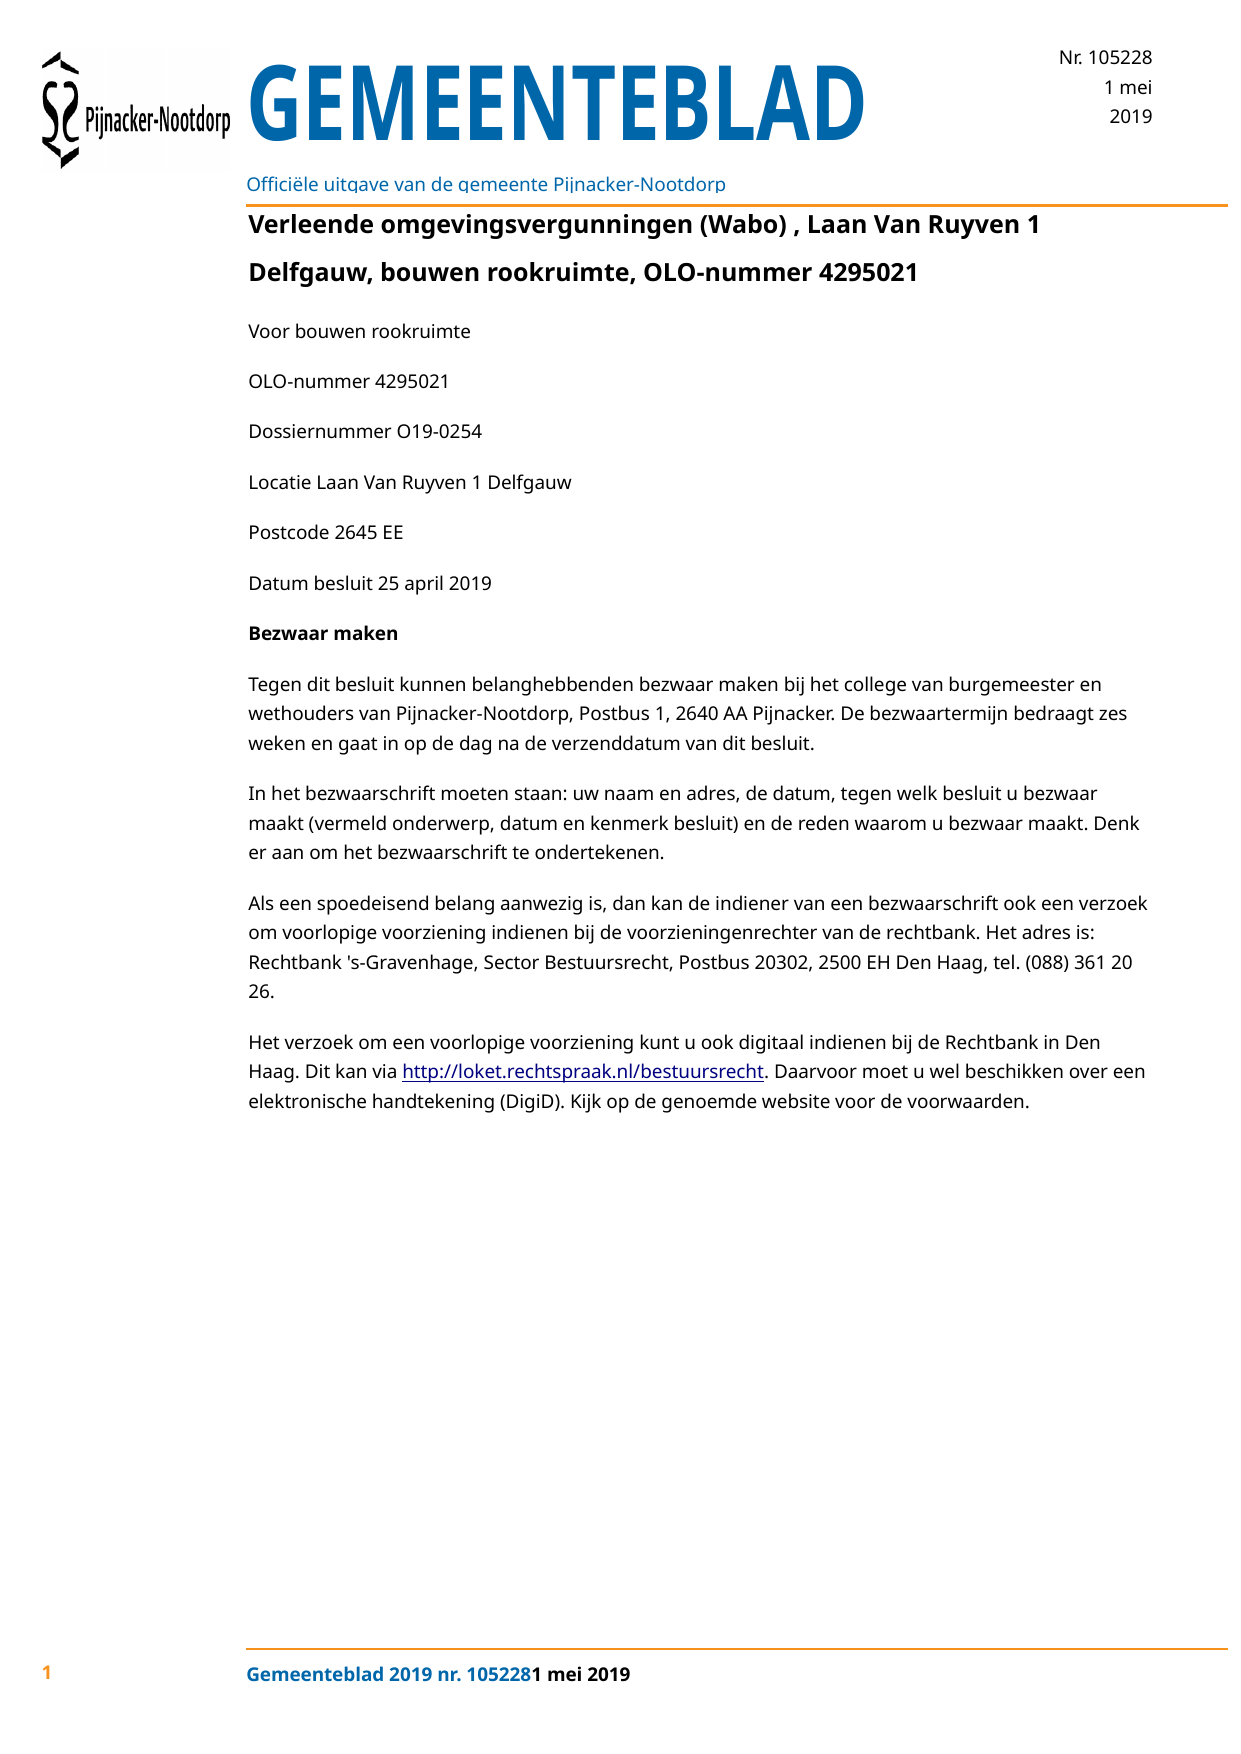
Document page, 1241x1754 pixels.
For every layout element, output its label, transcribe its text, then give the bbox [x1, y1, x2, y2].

text Als een spoedeisend belang aanwezig is, dan kan de indiener van een bezwaarschrift ook een verzoek om voorlopige voorziening indienen bij de voorzieningenrechter van de rechtbank. Het adres is: Rechtbank 's-Gravenhage, Sector Bestuursrecht, Postbus 20302, 2500 EH Den Haag, tel. (088) 361 20 26. [248, 890, 1152, 1004]
text Postcode 2645 EE [248, 519, 1152, 545]
text Het verzoek om een voorlopige voorziening kunt u ook digitaal indienen bij de Rechtbank in Den Haag. Dit kan via http://loket.rechtspraak.nl/bestuursrecht. Daarvoor moet u wel beschikken over een elektronische handtekening (DigiD). Kijk op de genoemde website voor de voorwaarden. [248, 1029, 1152, 1114]
text In het bezwaarschrift moeten staan: uw naam en adres, de datum, tegen welk besluit u bezwaar maakt (vermeld onderwerp, datum en kenmerk besluit) en de reden waarom u bezwaar maakt. Denk er aan om het bezwaarschrift te ondertekenen. [248, 780, 1152, 865]
text Verleende omgevingsvergunningen (Wabo) , Laan Van Ruyven 1 Delfgauw, bouwen rookruimte, OLO-nummer 4295021 [248, 207, 1152, 288]
text Tegen dit besluit kunnen belanghebbenden bezwaar maken bij het college van burgemeester en wethouders van Pijnacker-Nootdorp, Postbus 1, 2640 AA Pijnacker. De bezwaartermijn bedraagt zes weken en gaat in op de dag na de verzenddatum van dit besluit. [248, 671, 1152, 756]
text OLO-nummer 4295021 [248, 368, 1152, 394]
text Voor bouwen rookruimte [248, 318, 1152, 344]
text Datum besluit 25 april 2019 [248, 570, 1152, 596]
text Bezwaar maken [248, 620, 1152, 646]
picture [41, 47, 231, 172]
text Locatie Laan Van Ruyven 1 Delfgauw [248, 469, 1152, 495]
text Dossiernummer O19-0254 [248, 419, 1152, 444]
